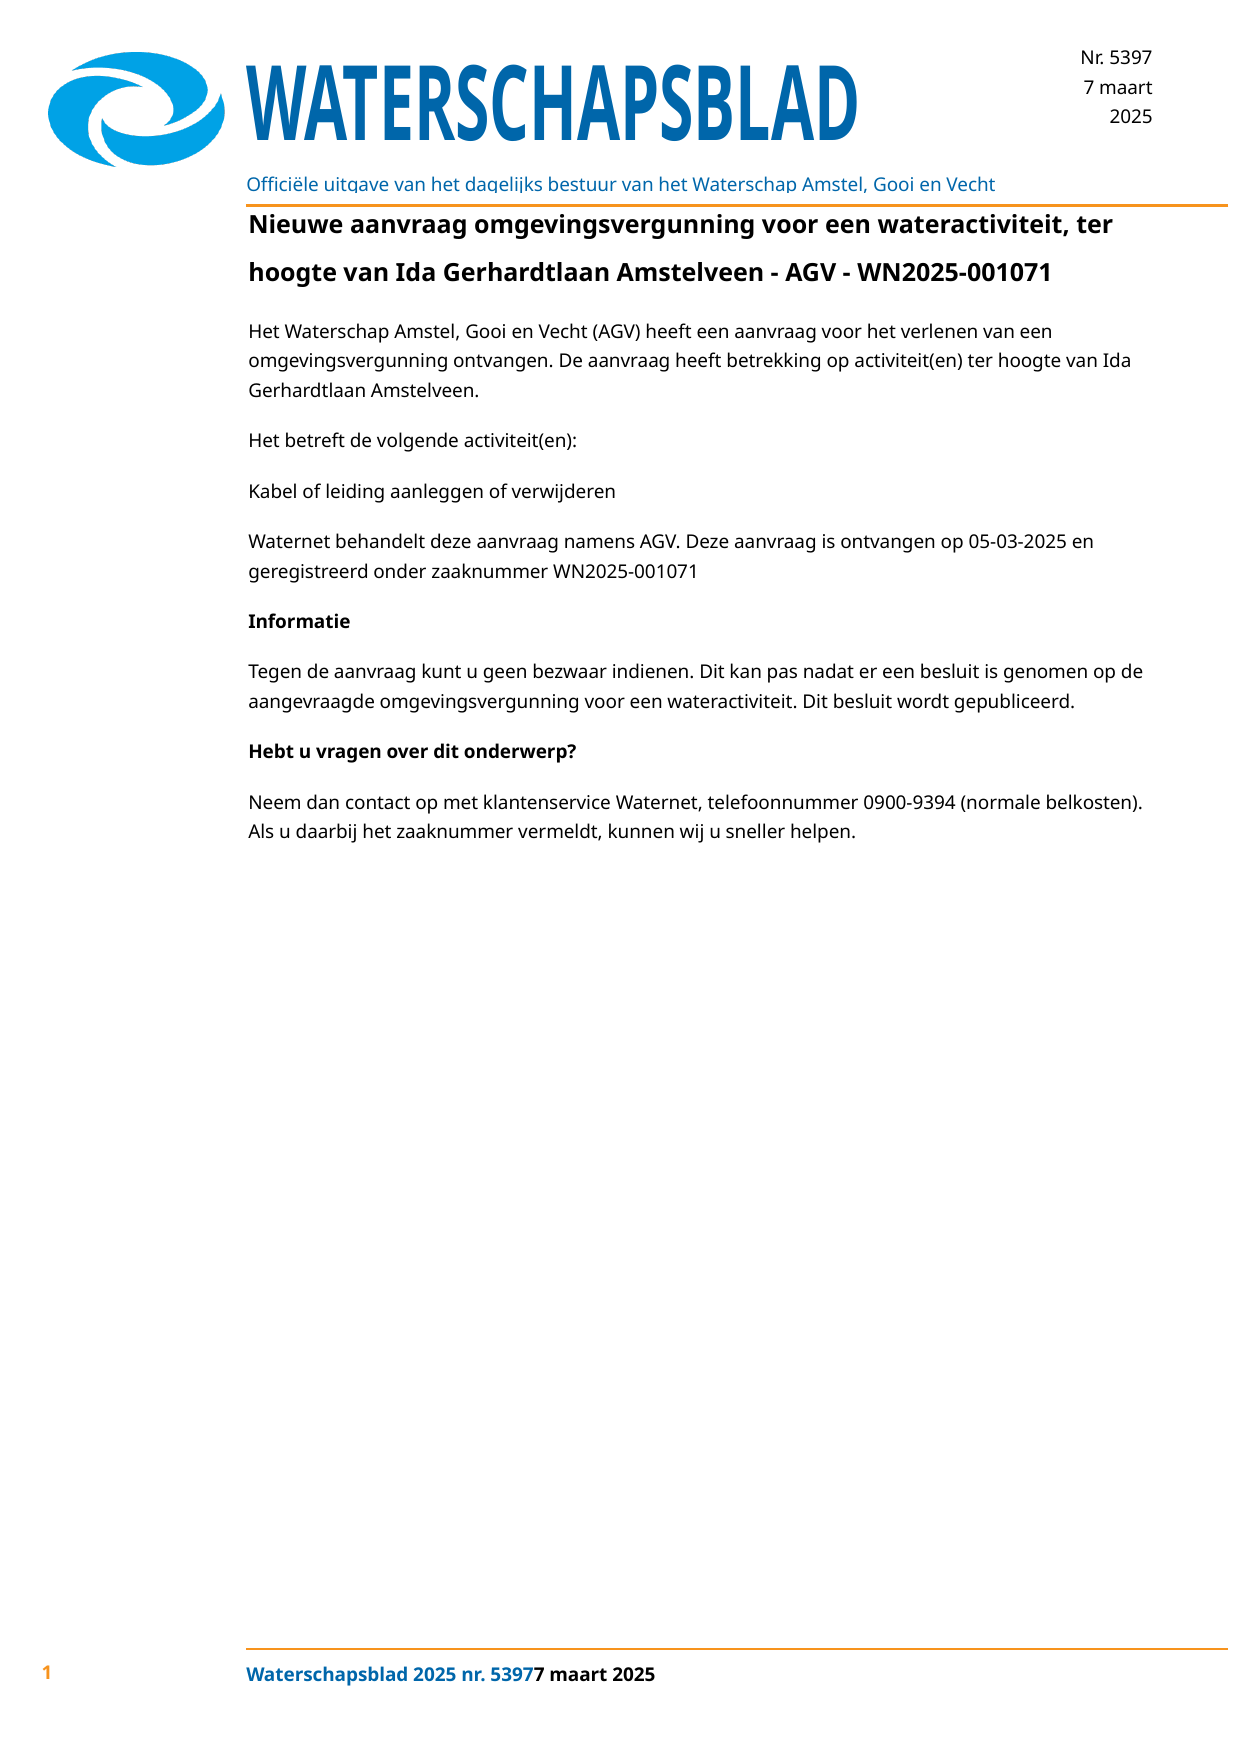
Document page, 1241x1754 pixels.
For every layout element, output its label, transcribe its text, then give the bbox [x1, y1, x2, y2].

text Kabel of leiding aanleggen of verwijderen [248, 478, 1152, 504]
text Informatie [248, 608, 1152, 634]
picture [41, 47, 231, 172]
text Nieuwe aanvraag omgevingsvergunning voor een wateractiviteit, ter hoogte van Ida Gerhardtlaan Amstelveen - AGV - WN2025-001071 [248, 207, 1152, 288]
text Hebt u vragen over dit onderwerp? [248, 739, 1152, 764]
text Het betreft de volgende activiteit(en): [248, 427, 1152, 453]
text Het Waterschap Amstel, Gooi en Vecht (AGV) heeft een aanvraag voor het verlenen van een omgevingsvergunning ontvangen. De aanvraag heeft betrekking op activiteit(en) ter hoogte van Ida Gerhardtlaan Amstelveen. [248, 318, 1152, 403]
text Neem dan contact op met klantenservice Waternet, telefoonnummer 0900-9394 (normale belkosten). Als u daarbij het zaaknummer vermeldt, kunnen wij u sneller helpen. [248, 789, 1152, 844]
text Waternet behandelt deze aanvraag namens AGV. Deze aanvraag is ontvangen op 05-03-2025 en geregistreerd onder zaaknummer WN2025-001071 [248, 528, 1152, 584]
text Tegen de aanvraag kunt u geen bezwaar indienen. Dit kan pas nadat er een besluit is genomen op de aangevraagde omgevingsvergunning voor een wateractiviteit. Dit besluit wordt gepubliceerd. [248, 659, 1152, 714]
